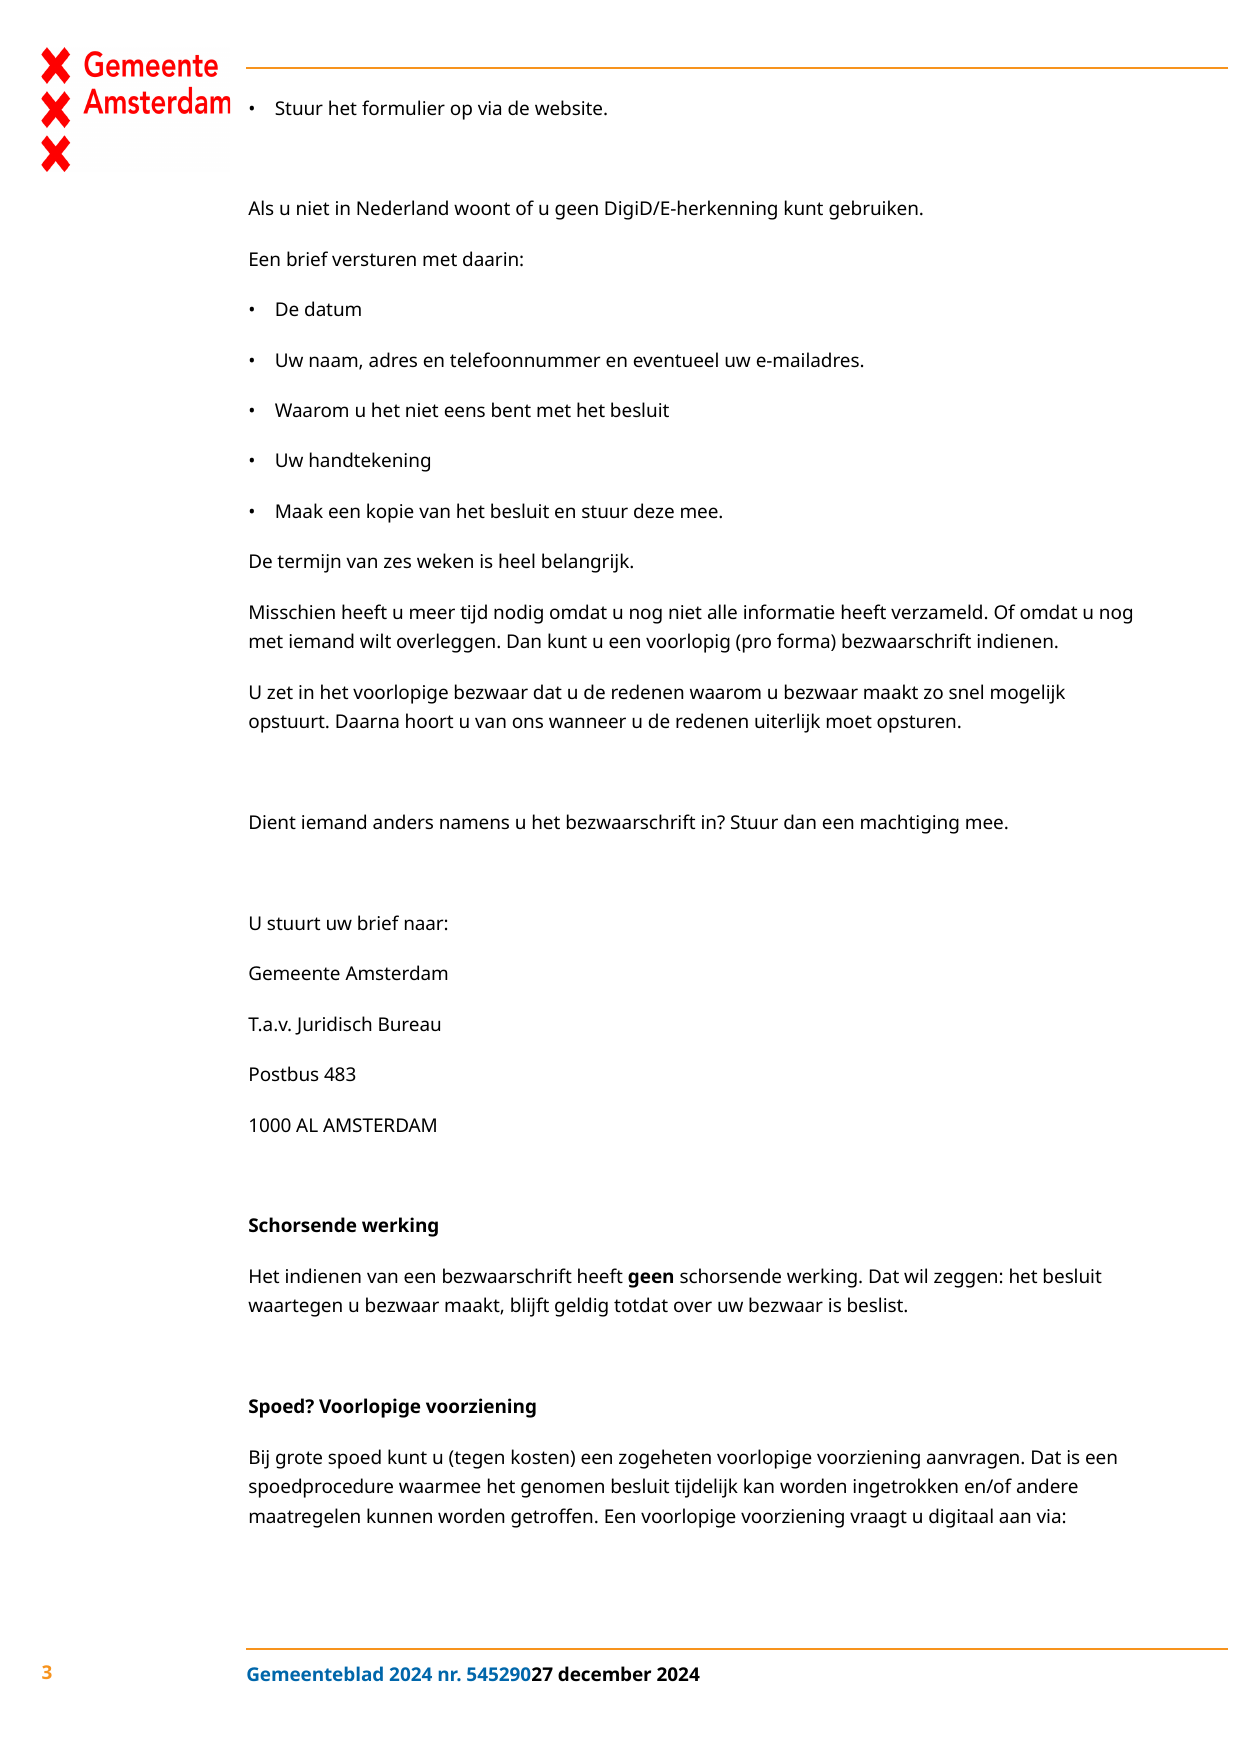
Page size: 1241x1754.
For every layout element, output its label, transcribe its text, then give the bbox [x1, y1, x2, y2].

text Misschien heeft u meer tijd nodig omdat u nog niet alle informatie heeft verzameld. Of omdat u nog met iemand wilt overleggen. Dan kunt u een voorlopig (pro forma) bezwaarschrift indienen. [248, 599, 1152, 654]
text Spoed? Voorlopige voorziening [248, 1393, 1152, 1419]
text Een brief versturen met daarin: [248, 246, 1152, 272]
text • Waarom u het niet eens bent met het besluit [248, 397, 1152, 423]
text Dient iemand anders namens u het bezwaarschrift in? Stuur dan een machtiging mee. [248, 809, 1152, 835]
text Als u niet in Nederland woont of u geen DigiD/E-herkenning kunt gebruiken. [248, 196, 1152, 221]
text Postbus 483 [248, 1061, 1152, 1087]
text De termijn van zes weken is heel belangrijk. [248, 548, 1152, 574]
picture [41, 47, 231, 172]
text Bij grote spoed kunt u (tegen kosten) een zogeheten voorlopige voorziening aanvragen. Dat is een spoedprocedure waarmee het genomen besluit tijdelijk kan worden ingetrokken en/of andere maatregelen kunnen worden getroffen. Een voorlopige voorziening vraagt u digitaal aan via: [248, 1444, 1152, 1529]
text • Uw handtekening [248, 448, 1152, 473]
text • De datum [248, 296, 1152, 322]
text U stuurt uw brief naar: [248, 910, 1152, 936]
text 1000 AL AMSTERDAM [248, 1112, 1152, 1138]
text T.a.v. Juridisch Bureau [248, 1011, 1152, 1037]
text Het indienen van een bezwaarschrift heeft geen schorsende werking. Dat wil zeggen: het besluit waartegen u bezwaar maakt, blijft geldig totdat over uw bezwaar is beslist. [248, 1263, 1152, 1318]
text • Uw naam, adres en telefoonnummer en eventueel uw e-mailadres. [248, 347, 1152, 373]
text • Stuur het formulier op via de website. [248, 95, 1152, 121]
text Gemeente Amsterdam [248, 961, 1152, 986]
text Schorsende werking [248, 1213, 1152, 1238]
text • Maak een kopie van het besluit en stuur deze mee. [248, 498, 1152, 524]
text U zet in het voorlopige bezwaar dat u de redenen waarom u bezwaar maakt zo snel mogelijk opstuurt. Daarna hoort u van ons wanneer u de redenen uiterlijk moet opsturen. [248, 679, 1152, 734]
